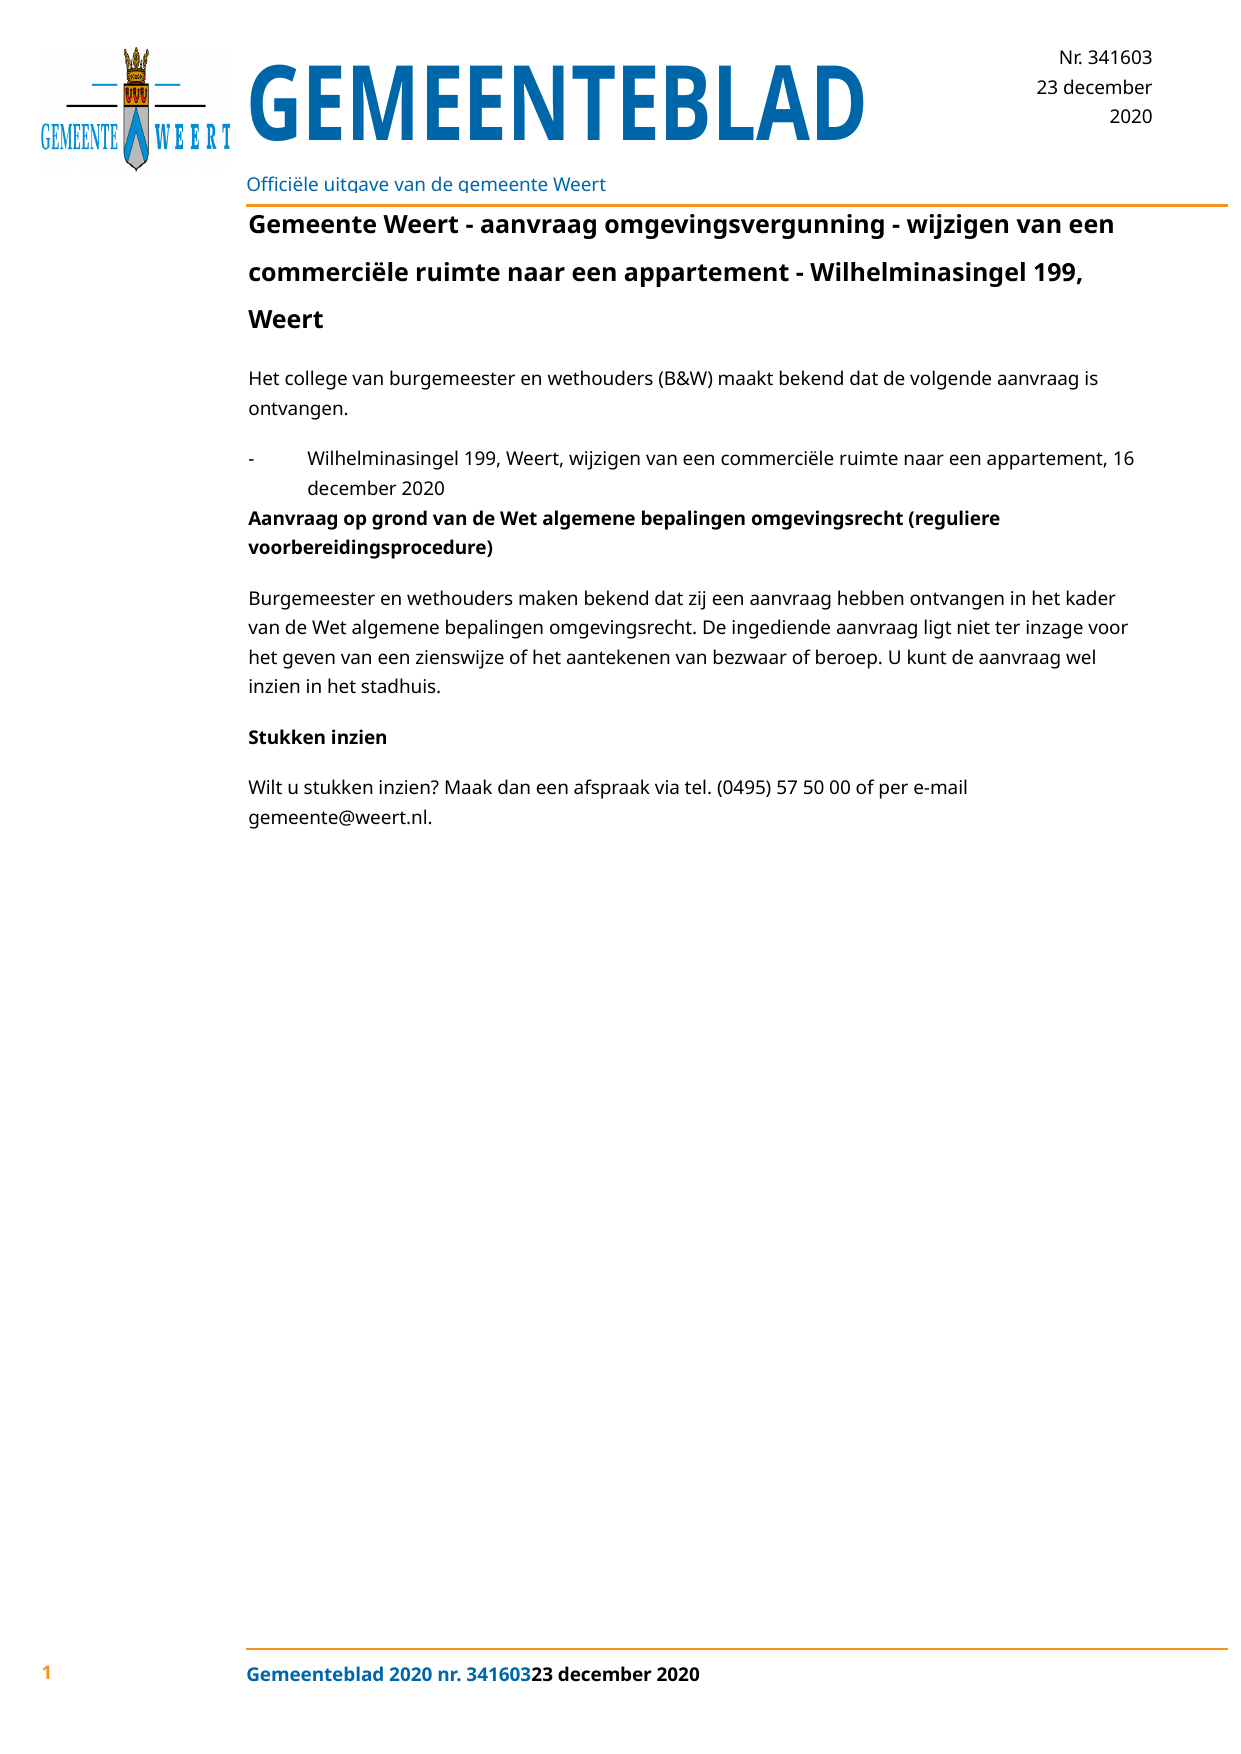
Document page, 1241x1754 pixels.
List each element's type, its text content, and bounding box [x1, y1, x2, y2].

text Burgemeester en wethouders maken bekend dat zij een aanvraag hebben ontvangen in het kader van de Wet algemene bepalingen omgevingsrecht. De ingediende aanvraag ligt niet ter inzage voor het geven van een zienswijze of het aantekenen van bezwaar of beroep. U kunt de aanvraag wel inzien in het stadhuis. [248, 585, 1152, 699]
text Aanvraag op grond van de Wet algemene bepalingen omgevingsrecht (reguliere voorbereidingsprocedure) [248, 505, 1152, 560]
text Wilt u stukken inzien? Maak dan een afspraak via tel. (0495) 57 50 00 of per e-mail gemeente@weert.nl. [248, 774, 1152, 829]
picture [41, 47, 231, 172]
text Gemeente Weert - aanvraag omgevingsvergunning - wijzigen van een commerciële ruimte naar een appartement - Wilhelminasingel 199, Weert [248, 207, 1152, 336]
text Het college van burgemeester en wethouders (B&W) maakt bekend dat de volgende aanvraag is ontvangen. [248, 366, 1152, 421]
list Wilhelminasingel 199, Weert, wijzigen van een commerciële ruimte naar een appartement, 16 december 2020 [248, 446, 1152, 501]
text Stukken inzien [248, 724, 1152, 749]
